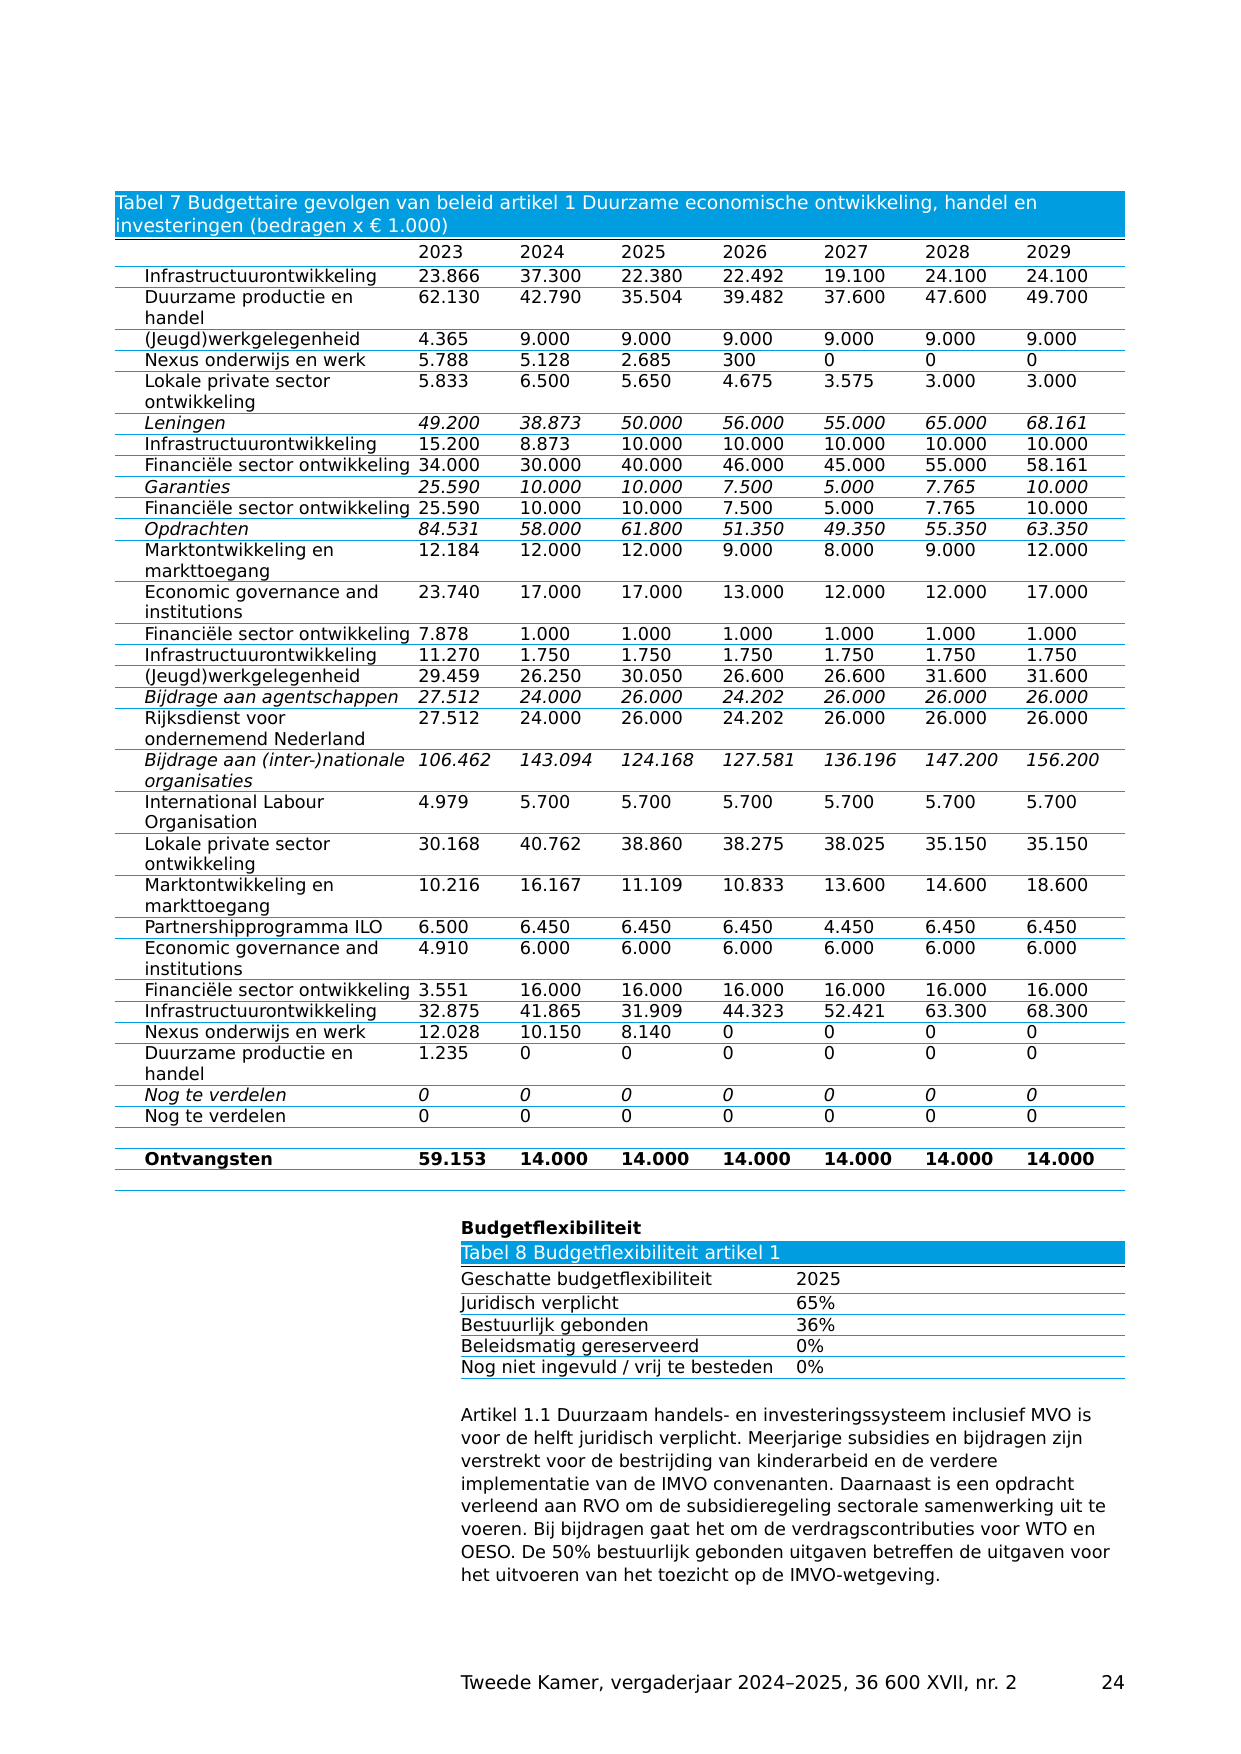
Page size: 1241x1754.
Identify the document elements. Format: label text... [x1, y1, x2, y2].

table_cell [719, 1128, 821, 1148]
table_cell 16.000 [821, 980, 922, 1001]
table_cell 8.140 [618, 1023, 719, 1043]
table_cell 38.860 [618, 834, 719, 875]
table_cell 0 [821, 1086, 922, 1106]
text Artikel 1.1 Duurzaam handels- en investeringssysteem inclusief MVO is voor de helft juridisch verplicht. Meerjarige subsidies en bijdragen zijn verstrekt voor de bestrijding van kinderarbeid en de verdere implementatie van de IMVO convenanten. Daarnaast is een opdracht verleend aan RVO om de subsidieregeling sectorale samenwerking uit te voeren. Bij bijdragen gaat het om de verdragscontributies voor WTO en OESO. De 50% bestuurlijk gebonden uitgaven betreffen de uitgaven voor het uitvoeren van het toezicht op de IMVO-wetgeving. [461, 1403, 1125, 1586]
table_cell [1023, 1128, 1125, 1148]
table_cell 7.878 [415, 624, 517, 644]
table_cell 52.421 [821, 1002, 922, 1022]
table_cell 1.000 [517, 624, 618, 644]
table_cell 6.000 [1023, 939, 1125, 979]
table_cell 2028 [922, 240, 1023, 266]
table_cell 124.168 [618, 750, 719, 791]
table_cell 44.323 [719, 1002, 821, 1022]
table_cell 5.000 [821, 477, 922, 497]
table_cell 14.000 [719, 1149, 821, 1169]
table_cell Leningen [141, 414, 415, 434]
table_cell 45.000 [821, 456, 922, 476]
table_cell [115, 267, 141, 287]
table_cell 6.450 [618, 918, 719, 938]
table_cell 5.650 [618, 372, 719, 413]
table_cell [115, 1044, 141, 1084]
table_cell 10.150 [517, 1023, 618, 1043]
table_cell [115, 288, 141, 328]
table_cell 25.590 [415, 498, 517, 518]
table_cell 2029 [1023, 240, 1125, 266]
table_cell 30.168 [415, 834, 517, 875]
table_cell 55.350 [922, 519, 1023, 539]
table_cell [922, 1128, 1023, 1148]
table_cell 38.873 [517, 414, 618, 434]
table_cell 35.150 [1023, 834, 1125, 875]
table_cell [115, 414, 141, 434]
table_cell 40.762 [517, 834, 618, 875]
table_cell 106.462 [415, 750, 517, 791]
table_cell 0 [821, 1023, 922, 1043]
table_cell 14.000 [821, 1149, 922, 1169]
table_cell 84.531 [415, 519, 517, 539]
table_cell 10.216 [415, 876, 517, 916]
table_cell 300 [719, 351, 821, 371]
table_cell 7.500 [719, 498, 821, 518]
text Budgetflexibiliteit [461, 1216, 1125, 1239]
table_cell 14.600 [922, 876, 1023, 916]
table_cell 16.000 [719, 980, 821, 1001]
table_cell [115, 519, 141, 539]
table_cell Marktontwikkeling en markttoegang [141, 876, 415, 916]
table_cell 0 [821, 351, 922, 371]
table_cell 5.788 [415, 351, 517, 371]
table_cell 10.833 [719, 876, 821, 916]
table_cell 4.910 [415, 939, 517, 979]
table_cell Financiële sector ontwikkeling [141, 980, 415, 1001]
table_cell 65% [793, 1294, 1125, 1314]
table_cell 26.600 [719, 666, 821, 686]
table_cell 31.600 [922, 666, 1023, 686]
table_cell 51.350 [719, 519, 821, 539]
table_cell 16.000 [922, 980, 1023, 1001]
table_cell 26.000 [618, 709, 719, 749]
table_cell 0 [719, 1086, 821, 1106]
table_cell 6.500 [415, 918, 517, 938]
table_cell 65.000 [922, 414, 1023, 434]
table_cell 23.866 [415, 267, 517, 287]
table_cell [115, 750, 141, 791]
table_cell [115, 1107, 141, 1127]
table_cell 9.000 [922, 541, 1023, 581]
table_cell 36% [793, 1315, 1125, 1335]
table_cell 5.700 [517, 792, 618, 833]
table_cell 13.000 [719, 582, 821, 623]
table_cell 6.450 [517, 918, 618, 938]
table_cell 55.000 [922, 456, 1023, 476]
table_cell 11.109 [618, 876, 719, 916]
table_cell 0 [517, 1086, 618, 1106]
table_cell 16.000 [1023, 980, 1125, 1001]
table_cell 0 [1023, 1086, 1125, 1106]
table_cell 0 [922, 1044, 1023, 1084]
table_cell [115, 876, 141, 916]
table_cell 10.000 [922, 435, 1023, 455]
table_cell 2027 [821, 240, 922, 266]
table_cell 6.500 [517, 372, 618, 413]
table_cell 24.100 [922, 267, 1023, 287]
table_cell 4.450 [821, 918, 922, 938]
table_cell Infrastructuurontwikkeling [141, 267, 415, 287]
table_cell Garanties [141, 477, 415, 497]
table_cell 0 [415, 1086, 517, 1106]
table_cell 7.500 [719, 477, 821, 497]
table_cell 10.000 [1023, 435, 1125, 455]
table_cell 5.833 [415, 372, 517, 413]
table_cell [115, 666, 141, 686]
table_cell 0 [719, 1023, 821, 1043]
table_cell Rijksdienst voor ondernemend Nederland [141, 709, 415, 749]
table_cell 2025 [618, 240, 719, 266]
table_cell [415, 1170, 517, 1190]
table_cell 2024 [517, 240, 618, 266]
table_cell [1023, 1170, 1125, 1190]
table_cell 0 [821, 1044, 922, 1084]
table_cell 14.000 [1023, 1149, 1125, 1169]
table_cell 0 [922, 1107, 1023, 1127]
table_cell 50.000 [618, 414, 719, 434]
table_cell 1.000 [719, 624, 821, 644]
table_cell 46.000 [719, 456, 821, 476]
table_cell 6.450 [922, 918, 1023, 938]
table_cell [115, 939, 141, 979]
table_cell 30.050 [618, 666, 719, 686]
table_cell [115, 435, 141, 455]
table_cell [415, 1128, 517, 1148]
table_cell 35.150 [922, 834, 1023, 875]
table_cell 5.700 [1023, 792, 1125, 833]
table_cell 38.025 [821, 834, 922, 875]
table_cell [821, 1128, 922, 1148]
table_cell [115, 834, 141, 875]
table_cell 68.161 [1023, 414, 1125, 434]
table_cell [115, 582, 141, 623]
table_cell [115, 1170, 141, 1190]
table_cell [115, 330, 141, 350]
table_cell Infrastructuurontwikkeling [141, 435, 415, 455]
table_cell 26.250 [517, 666, 618, 686]
table_cell 31.909 [618, 1002, 719, 1022]
table_cell 23.740 [415, 582, 517, 623]
table_cell 1.750 [821, 645, 922, 665]
table_cell 6.000 [517, 939, 618, 979]
table_cell [115, 477, 141, 497]
table_cell 10.000 [719, 435, 821, 455]
table_cell 9.000 [922, 330, 1023, 350]
table_cell 37.300 [517, 267, 618, 287]
table_cell [115, 541, 141, 581]
table_cell 0 [618, 1044, 719, 1084]
table_cell Beleidsmatig gereserveerd [461, 1336, 793, 1356]
table_cell [618, 1170, 719, 1190]
table_cell 6.000 [618, 939, 719, 979]
table_cell 0 [517, 1107, 618, 1127]
table_cell Economic governance and institutions [141, 582, 415, 623]
table_cell [115, 1002, 141, 1022]
table_cell Bijdrage aan (inter-)nationale organisaties [141, 750, 415, 791]
table_cell 1.000 [618, 624, 719, 644]
table_cell 127.581 [719, 750, 821, 791]
table_cell 5.700 [821, 792, 922, 833]
table_cell 14.000 [922, 1149, 1023, 1169]
table_cell [115, 456, 141, 476]
table_cell 1.000 [922, 624, 1023, 644]
table_cell 9.000 [719, 541, 821, 581]
table_cell 10.000 [618, 477, 719, 497]
table_cell 29.459 [415, 666, 517, 686]
table_cell Marktontwikkeling en markttoegang [141, 541, 415, 581]
table_cell 10.000 [618, 498, 719, 518]
table_cell Duurzame productie en handel [141, 288, 415, 328]
table_cell 16.000 [618, 980, 719, 1001]
table_cell 14.000 [618, 1149, 719, 1169]
table_cell 0 [1023, 1044, 1125, 1084]
table_cell 3.551 [415, 980, 517, 1001]
table_cell 12.000 [1023, 541, 1125, 581]
table_cell 0% [793, 1357, 1125, 1377]
table_cell 26.000 [1023, 688, 1125, 708]
table_cell 147.200 [922, 750, 1023, 791]
table_cell 5.128 [517, 351, 618, 371]
table_cell 6.000 [719, 939, 821, 979]
table_cell 1.000 [1023, 624, 1125, 644]
table_cell Financiële sector ontwikkeling [141, 456, 415, 476]
table_cell 49.350 [821, 519, 922, 539]
table_cell Economic governance and institutions [141, 939, 415, 979]
table_cell 26.000 [821, 688, 922, 708]
table_cell Nog te verdelen [141, 1107, 415, 1127]
table_cell [618, 1128, 719, 1148]
table_cell 24.202 [719, 688, 821, 708]
table_cell 58.000 [517, 519, 618, 539]
table_cell 14.000 [517, 1149, 618, 1169]
table_cell 10.000 [1023, 498, 1125, 518]
table_cell 0 [618, 1086, 719, 1106]
table_cell 27.512 [415, 709, 517, 749]
table_cell 0 [719, 1107, 821, 1127]
table_cell Nog te verdelen [141, 1086, 415, 1106]
table_cell [141, 1128, 415, 1148]
table_cell 0 [517, 1044, 618, 1084]
table_cell 63.350 [1023, 519, 1125, 539]
table_cell 3.000 [922, 372, 1023, 413]
table_cell 62.130 [415, 288, 517, 328]
table_cell 0 [1023, 1023, 1125, 1043]
table_cell 5.700 [618, 792, 719, 833]
table_cell Financiële sector ontwikkeling [141, 624, 415, 644]
table_cell 12.000 [618, 541, 719, 581]
table_cell 5.700 [922, 792, 1023, 833]
table_cell 59.153 [415, 1149, 517, 1169]
table_cell 0 [618, 1107, 719, 1127]
table_cell 1.750 [517, 645, 618, 665]
table_cell 5.000 [821, 498, 922, 518]
table_cell [115, 372, 141, 413]
table_cell 18.600 [1023, 876, 1125, 916]
table_cell Bestuurlijk gebonden [461, 1315, 793, 1335]
table_cell 56.000 [719, 414, 821, 434]
table_cell 136.196 [821, 750, 922, 791]
table_cell 2.685 [618, 351, 719, 371]
table_cell 0 [922, 1086, 1023, 1106]
table_cell Opdrachten [141, 519, 415, 539]
table_cell 6.000 [922, 939, 1023, 979]
table_cell Ontvangsten [141, 1149, 415, 1169]
table_cell 38.275 [719, 834, 821, 875]
table_cell 10.000 [821, 435, 922, 455]
table_cell Bijdrage aan agentschappen [141, 688, 415, 708]
table_cell 2025 [793, 1267, 1125, 1293]
table_cell 10.000 [517, 498, 618, 518]
table_cell 26.000 [618, 688, 719, 708]
table_cell 0 [719, 1044, 821, 1084]
table_cell 24.000 [517, 688, 618, 708]
table_cell Lokale private sector ontwikkeling [141, 372, 415, 413]
table_cell 11.270 [415, 645, 517, 665]
table_cell 24.202 [719, 709, 821, 749]
table_cell 6.000 [821, 939, 922, 979]
table_cell 1.235 [415, 1044, 517, 1084]
table_cell 16.167 [517, 876, 618, 916]
table_cell 1.750 [618, 645, 719, 665]
table_cell 40.000 [618, 456, 719, 476]
table_cell 26.000 [1023, 709, 1125, 749]
table_cell 37.600 [821, 288, 922, 328]
table_cell (Jeugd)werkgelegenheid [141, 666, 415, 686]
table_cell 8.000 [821, 541, 922, 581]
table_cell [115, 645, 141, 665]
table_cell 0 [1023, 351, 1125, 371]
table_cell 3.000 [1023, 372, 1125, 413]
table_cell [922, 1170, 1023, 1190]
table_cell 68.300 [1023, 1002, 1125, 1022]
table_cell 7.765 [922, 477, 1023, 497]
table_cell [115, 688, 141, 708]
table_cell 9.000 [517, 330, 618, 350]
table_cell [115, 709, 141, 749]
table_cell 0 [922, 1023, 1023, 1043]
table_cell 17.000 [517, 582, 618, 623]
table_cell [821, 1170, 922, 1190]
table_cell 22.380 [618, 267, 719, 287]
table_cell Nexus onderwijs en werk [141, 1023, 415, 1043]
table_cell 24.100 [1023, 267, 1125, 287]
table_cell 41.865 [517, 1002, 618, 1022]
table_cell 143.094 [517, 750, 618, 791]
table_cell [115, 1086, 141, 1106]
table_cell 39.482 [719, 288, 821, 328]
table_cell 12.184 [415, 541, 517, 581]
table_cell 27.512 [415, 688, 517, 708]
table_cell Infrastructuurontwikkeling [141, 645, 415, 665]
table_cell 49.700 [1023, 288, 1125, 328]
table_cell [115, 351, 141, 371]
table_cell 10.000 [517, 477, 618, 497]
table_cell 9.000 [719, 330, 821, 350]
table_cell 19.100 [821, 267, 922, 287]
table_cell 0 [821, 1107, 922, 1127]
table_cell 10.000 [1023, 477, 1125, 497]
table_cell 16.000 [517, 980, 618, 1001]
table_cell 26.000 [821, 709, 922, 749]
table_cell 12.000 [922, 582, 1023, 623]
table_cell 10.000 [618, 435, 719, 455]
table_cell (Jeugd)werkgelegenheid [141, 330, 415, 350]
table_cell [141, 1170, 415, 1190]
table_cell Partnershipprogramma ILO [141, 918, 415, 938]
table_cell 26.000 [922, 709, 1023, 749]
table_cell 24.000 [517, 709, 618, 749]
table_cell 12.028 [415, 1023, 517, 1043]
table_cell Lokale private sector ontwikkeling [141, 834, 415, 875]
table_cell 58.161 [1023, 456, 1125, 476]
table_cell [719, 1170, 821, 1190]
table_cell [517, 1170, 618, 1190]
table_cell Geschatte budgetflexibiliteit [461, 1267, 793, 1293]
table_cell 9.000 [1023, 330, 1125, 350]
table_cell 30.000 [517, 456, 618, 476]
table_cell 0% [793, 1336, 1125, 1356]
table_cell Financiële sector ontwikkeling [141, 498, 415, 518]
table_cell 35.504 [618, 288, 719, 328]
table_cell 5.700 [719, 792, 821, 833]
table_cell 9.000 [821, 330, 922, 350]
table_cell 0 [415, 1107, 517, 1127]
table_cell 2023 [415, 240, 517, 266]
table_cell Nog niet ingevuld / vrij te besteden [461, 1357, 793, 1377]
table_cell Infrastructuurontwikkeling [141, 1002, 415, 1022]
table_cell [517, 1128, 618, 1148]
table_cell 49.200 [415, 414, 517, 434]
table_cell Juridisch verplicht [461, 1294, 793, 1314]
table_cell 156.200 [1023, 750, 1125, 791]
table_cell 1.000 [821, 624, 922, 644]
table_cell 42.790 [517, 288, 618, 328]
table_cell 4.675 [719, 372, 821, 413]
table_cell 61.800 [618, 519, 719, 539]
table_cell [115, 792, 141, 833]
table_cell International Labour Organisation [141, 792, 415, 833]
table_cell 25.590 [415, 477, 517, 497]
table_cell 0 [1023, 1107, 1125, 1127]
table_cell 7.765 [922, 498, 1023, 518]
table_cell [115, 918, 141, 938]
table_cell 2026 [719, 240, 821, 266]
table_cell 26.000 [922, 688, 1023, 708]
table_cell 31.600 [1023, 666, 1125, 686]
table_cell 34.000 [415, 456, 517, 476]
table_cell 6.450 [1023, 918, 1125, 938]
table_cell [115, 240, 141, 266]
table_cell Nexus onderwijs en werk [141, 351, 415, 371]
table_cell [141, 240, 415, 266]
table_cell 32.875 [415, 1002, 517, 1022]
table_cell [115, 624, 141, 644]
table_cell 17.000 [1023, 582, 1125, 623]
table_cell 3.575 [821, 372, 922, 413]
table_cell [115, 1023, 141, 1043]
table_cell 55.000 [821, 414, 922, 434]
table_cell 63.300 [922, 1002, 1023, 1022]
table_cell 26.600 [821, 666, 922, 686]
table_cell 4.365 [415, 330, 517, 350]
table_cell [115, 1149, 141, 1169]
table_cell 17.000 [618, 582, 719, 623]
table_cell 1.750 [922, 645, 1023, 665]
table_cell 15.200 [415, 435, 517, 455]
table_cell 13.600 [821, 876, 922, 916]
table_cell 47.600 [922, 288, 1023, 328]
table_cell 12.000 [821, 582, 922, 623]
table_cell 8.873 [517, 435, 618, 455]
table_cell 22.492 [719, 267, 821, 287]
table_cell 1.750 [1023, 645, 1125, 665]
table_cell [115, 498, 141, 518]
table_cell 12.000 [517, 541, 618, 581]
table_cell 9.000 [618, 330, 719, 350]
table_cell [115, 1128, 141, 1148]
table_cell [115, 980, 141, 1001]
table_cell 6.450 [719, 918, 821, 938]
table_cell 1.750 [719, 645, 821, 665]
table_cell 4.979 [415, 792, 517, 833]
table_cell 0 [922, 351, 1023, 371]
table_cell Duurzame productie en handel [141, 1044, 415, 1084]
